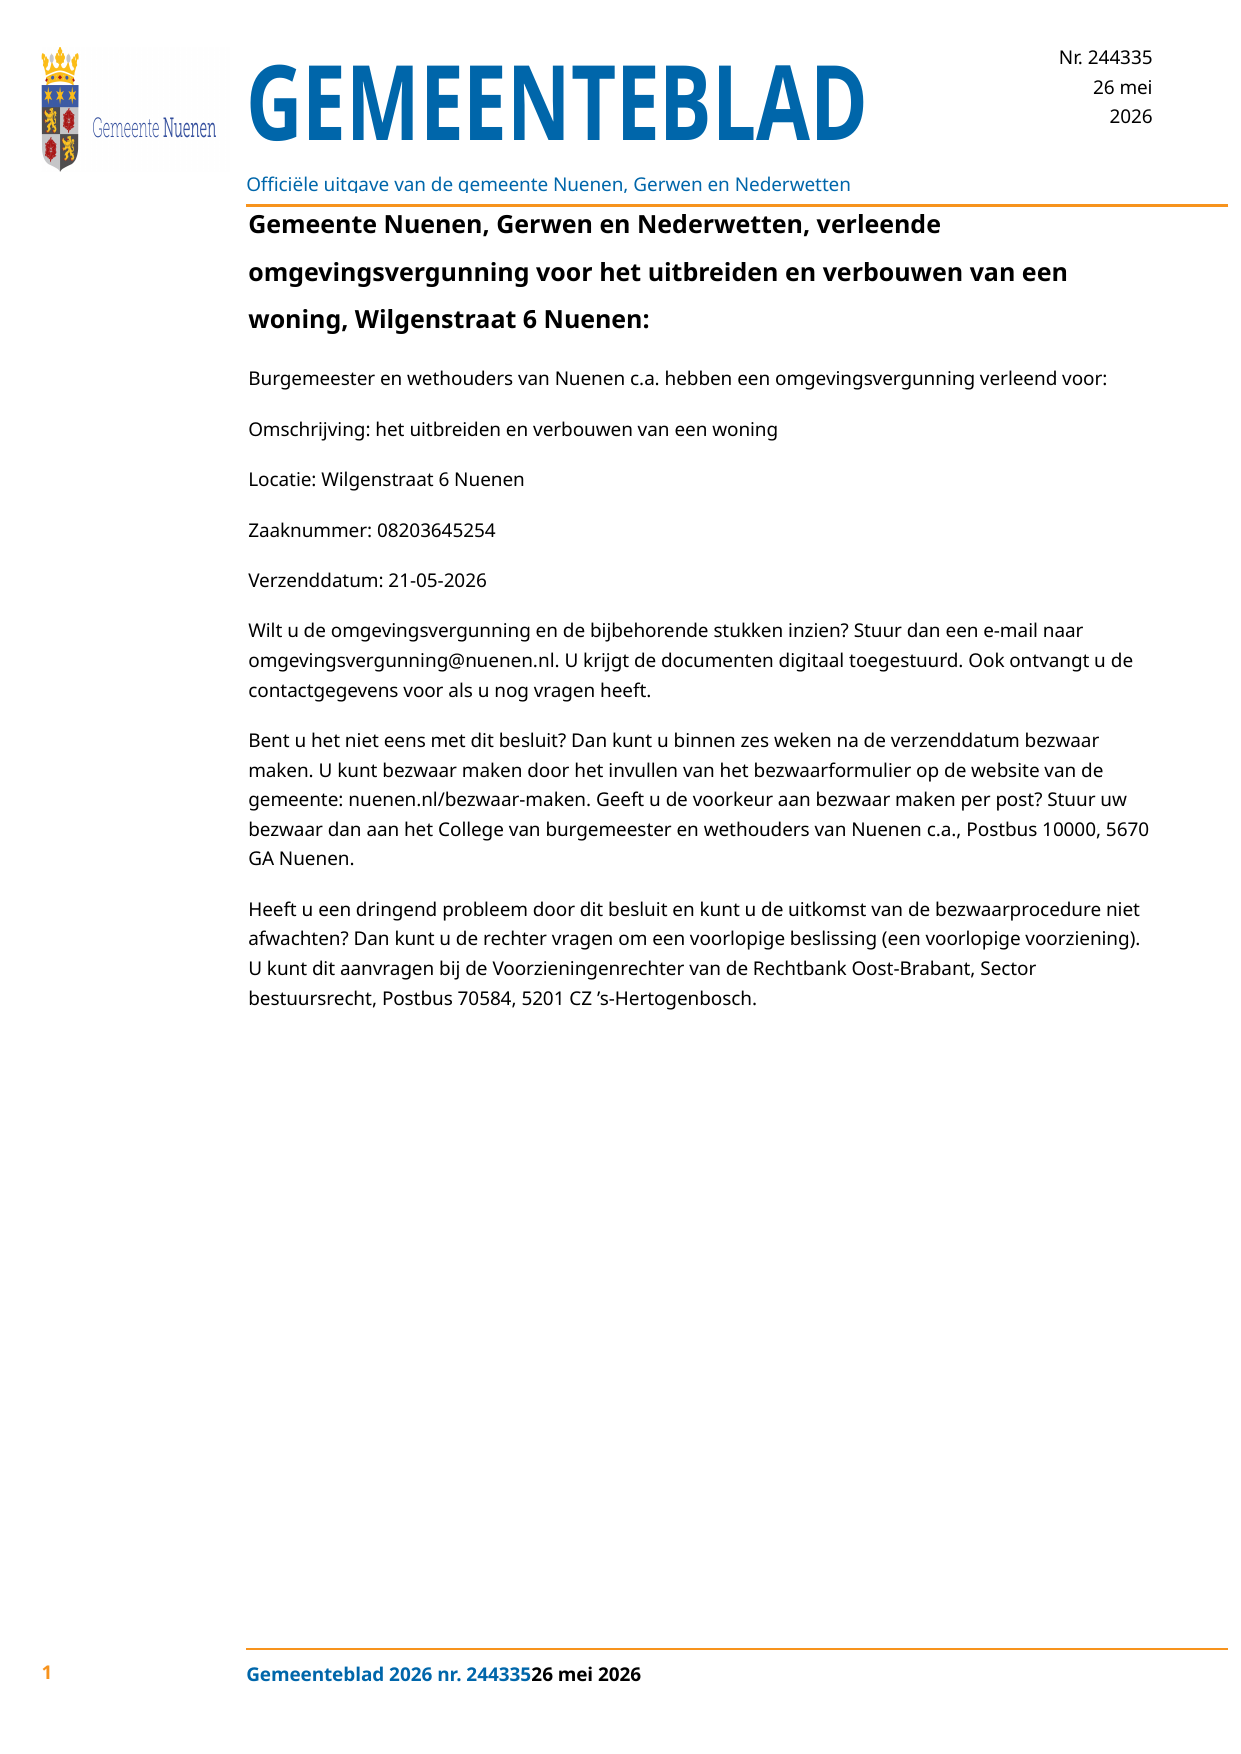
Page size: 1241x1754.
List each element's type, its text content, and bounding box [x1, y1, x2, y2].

text Verzenddatum: 21-05-2026 [248, 567, 1152, 593]
text Omschrijving: het uitbreiden en verbouwen van een woning [248, 416, 1152, 442]
text Wilt u de omgevingsvergunning en de bijbehorende stukken inzien? Stuur dan een e-mail naar omgevingsvergunning@nuenen.nl. U krijgt de documenten digitaal toegestuurd. Ook ontvangt u de contactgegevens voor als u nog vragen heeft. [248, 618, 1152, 702]
text Gemeente Nuenen, Gerwen en Nederwetten, verleende omgevingsvergunning voor het uitbreiden en verbouwen van een woning, Wilgenstraat 6 Nuenen: [248, 207, 1152, 336]
text Locatie: Wilgenstraat 6 Nuenen [248, 466, 1152, 492]
text Bent u het niet eens met dit besluit? Dan kunt u binnen zes weken na de verzenddatum bezwaar maken. U kunt bezwaar maken door het invullen van het bezwaarformulier op de website van de gemeente: nuenen.nl/bezwaar-maken. Geeft u de voorkeur aan bezwaar maken per post? Stuur uw bezwaar dan aan het College van burgemeester en wethouders van Nuenen c.a., Postbus 10000, 5670 GA Nuenen. [248, 727, 1152, 871]
picture [41, 47, 231, 172]
text Burgemeester en wethouders van Nuenen c.a. hebben een omgevingsvergunning verleend voor: [248, 366, 1152, 391]
text Zaaknummer: 08203645254 [248, 517, 1152, 542]
text Heeft u een dringend probleem door dit besluit en kunt u de uitkomst van de bezwaarprocedure niet afwachten? Dan kunt u de rechter vragen om een voorlopige beslissing (een voorlopige voorziening). U kunt dit aanvragen bij de Voorzieningenrechter van de Rechtbank Oost-Brabant, Sector bestuursrecht, Postbus 70584, 5201 CZ ’s-Hertogenbosch. [248, 896, 1152, 1010]
